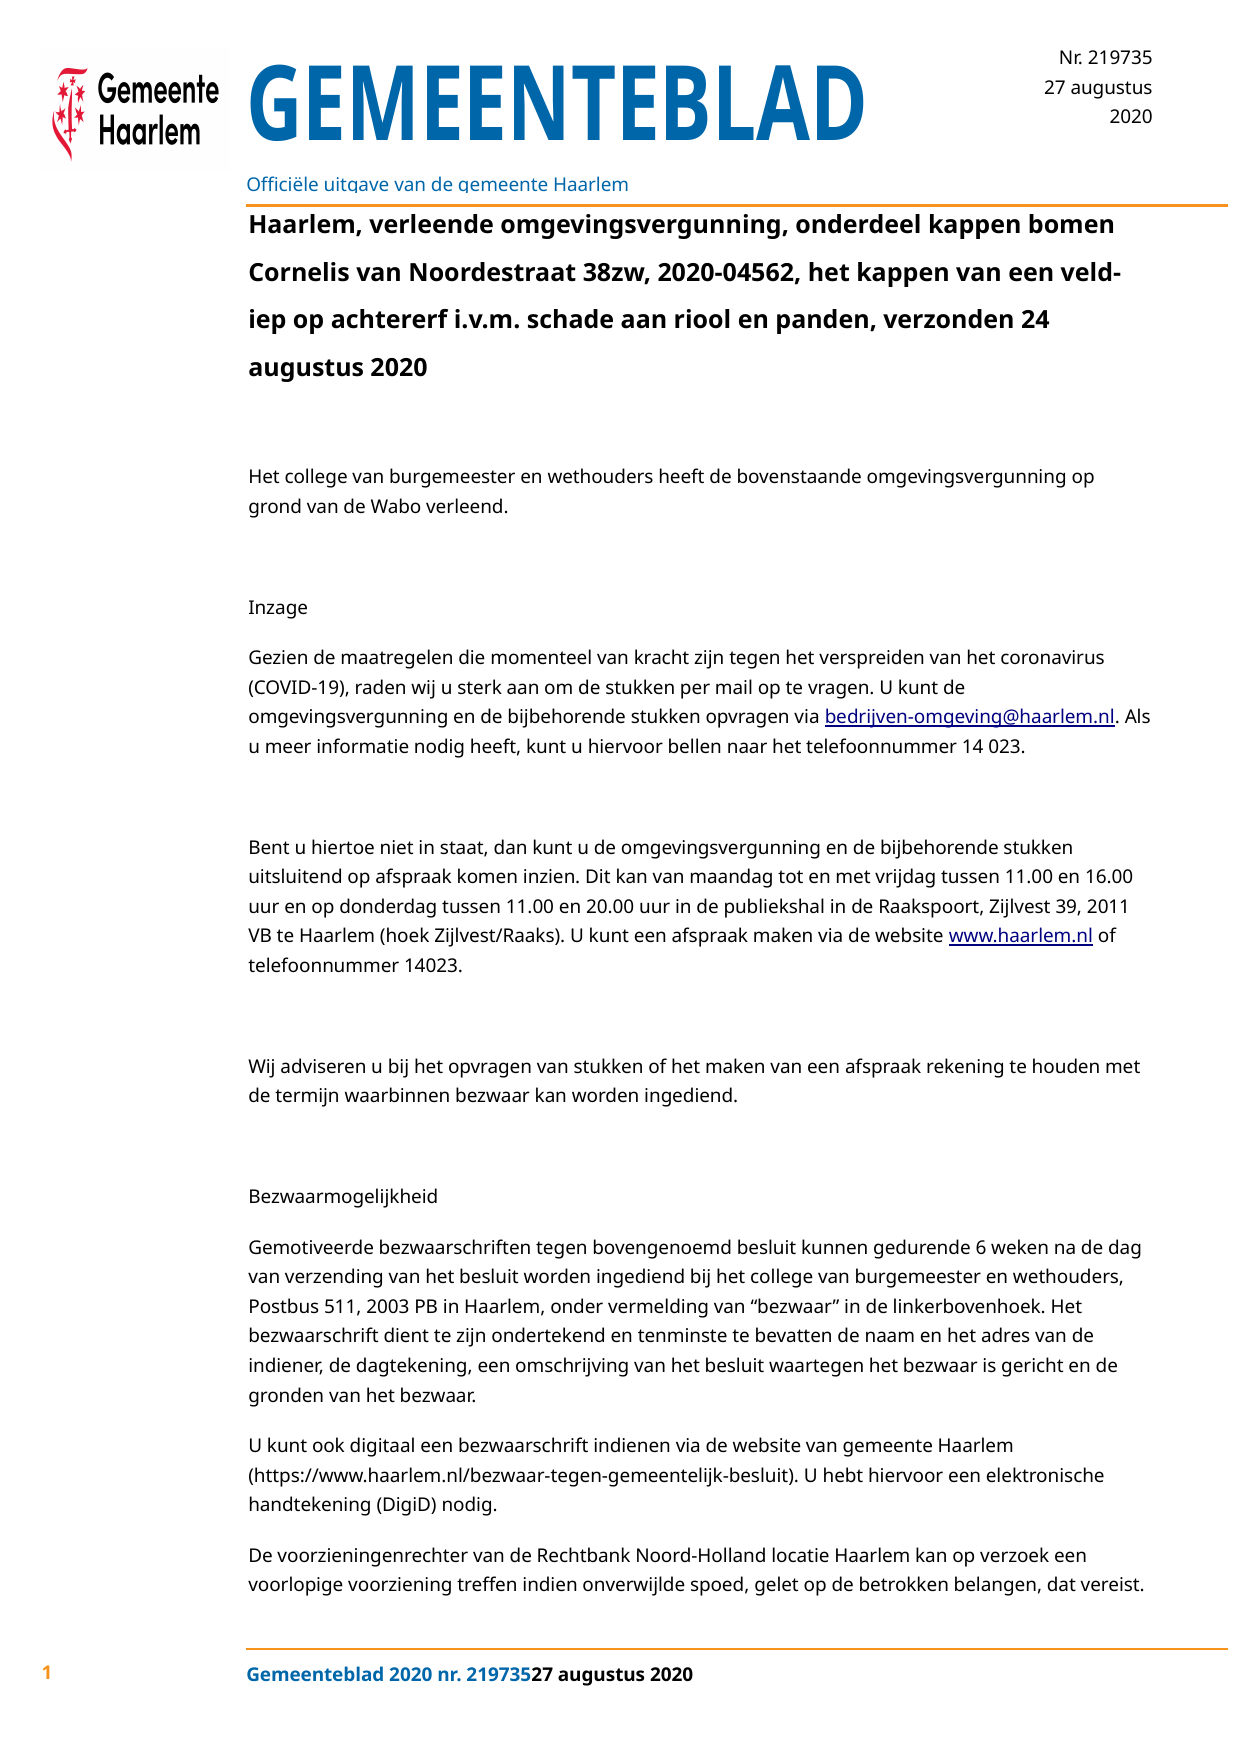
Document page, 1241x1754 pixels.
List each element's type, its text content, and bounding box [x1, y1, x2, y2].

text Bezwaarmogelijkheid [248, 1183, 1152, 1209]
picture [41, 47, 231, 172]
text Haarlem, verleende omgevingsvergunning, onderdeel kappen bomen Cornelis van Noordestraat 38zw, 2020-04562, het kappen van een veld-iep op achtererf i.v.m. schade aan riool en panden, verzonden 24 augustus 2020 [248, 207, 1152, 384]
text Gezien de maatregelen die momenteel van kracht zijn tegen het verspreiden van het coronavirus (COVID-19), raden wij u sterk aan om de stukken per mail op te vragen. U kunt de omgevingsvergunning en de bijbehorende stukken opvragen via bedrijven-omgeving@haarlem.nl. Als u meer informatie nodig heeft, kunt u hiervoor bellen naar het telefoonnummer 14 023. [248, 644, 1152, 759]
text Gemotiveerde bezwaarschriften tegen bovengenoemd besluit kunnen gedurende 6 weken na de dag van verzending van het besluit worden ingediend bij het college van burgemeester en wethouders, Postbus 511, 2003 PB in Haarlem, onder vermelding van “bezwaar” in de linkerbovenhoek. Het bezwaarschrift dient te zijn ondertekend en tenminste te bevatten de naam en het adres van de indiener, de dagtekening, een omschrijving van het besluit waartegen het bezwaar is gericht en de gronden van het bezwaar. [248, 1234, 1152, 1408]
text Bent u hiertoe niet in staat, dan kunt u de omgevingsvergunning en de bijbehorende stukken uitsluitend op afspraak komen inzien. Dit kan van maandag tot en met vrijdag tussen 11.00 en 16.00 uur en op donderdag tussen 11.00 en 20.00 uur in de publiekshal in de Raakspoort, Zijlvest 39, 2011 VB te Haarlem (hoek Zijlvest/Raaks). U kunt een afspraak maken via de website www.haarlem.nl of telefoonnummer 14023. [248, 834, 1152, 978]
text U kunt ook digitaal een bezwaarschrift indienen via de website van gemeente Haarlem (https://www.haarlem.nl/bezwaar-tegen-gemeentelijk-besluit). U hebt hiervoor een elektronische handtekening (DigiD) nodig. [248, 1432, 1152, 1517]
text Het college van burgemeester en wethouders heeft de bovenstaande omgevingsvergunning op grond van de Wabo verleend. [248, 463, 1152, 519]
text Wij adviseren u bij het opvragen van stukken of het maken van een afspraak rekening te houden met de termijn waarbinnen bezwaar kan worden ingediend. [248, 1053, 1152, 1108]
text De voorzieningenrechter van de Rechtbank Noord-Holland locatie Haarlem kan op verzoek een voorlopige voorziening treffen indien onverwijlde spoed, gelet op de betrokken belangen, dat vereist. [248, 1542, 1152, 1597]
text Inzage [248, 594, 1152, 620]
